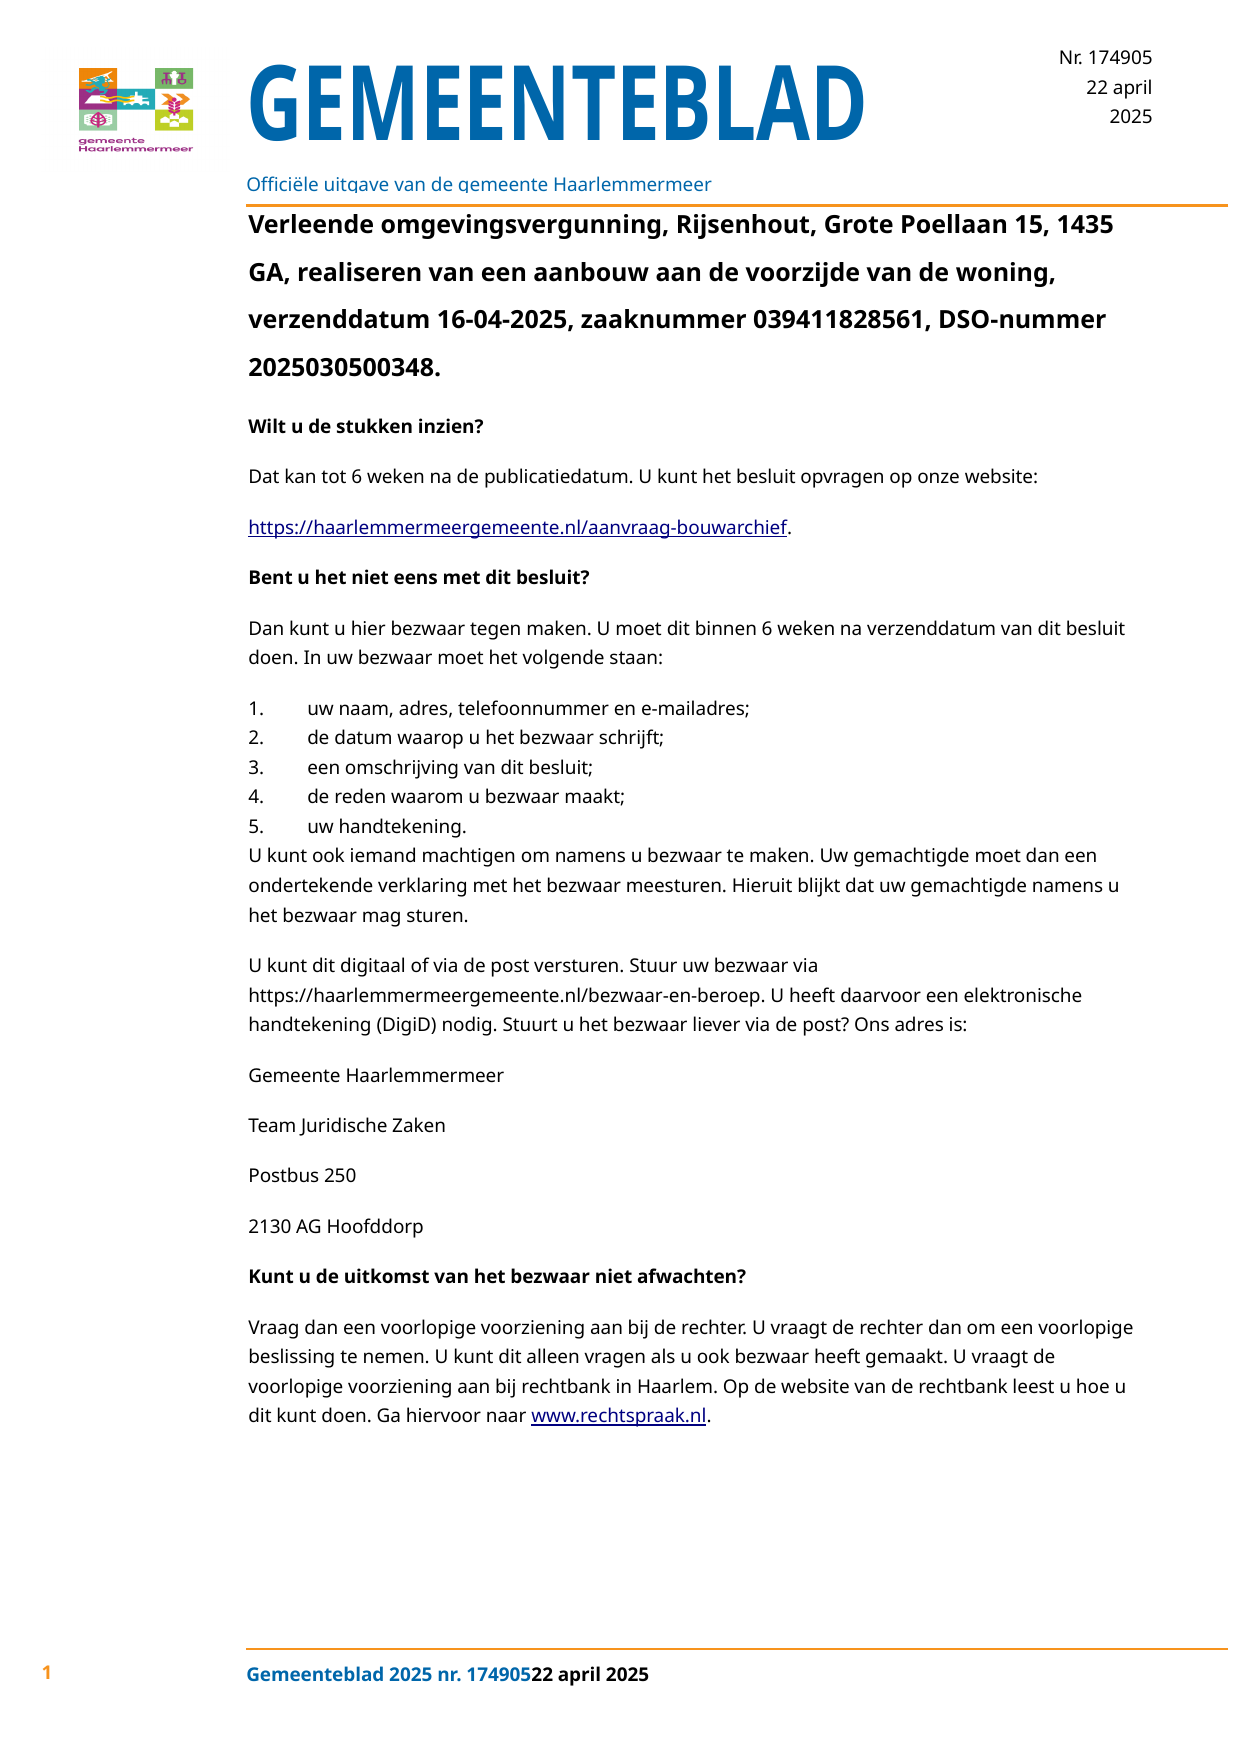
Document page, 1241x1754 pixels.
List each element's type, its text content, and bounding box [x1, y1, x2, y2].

text https://haarlemmermeergemeente.nl/aanvraag-bouwarchief. [248, 514, 1152, 540]
text Kunt u de uitkomst van het bezwaar niet afwachten? [248, 1263, 1152, 1289]
text U kunt dit digitaal of via de post versturen. Stuur uw bezwaar via https://haarlemmermeergemeente.nl/bezwaar-en-beroep. U heeft daarvoor een elektronische handtekening (DigiD) nodig. Stuurt u het bezwaar liever via de post? Ons adres is: [248, 952, 1152, 1037]
text Vraag dan een voorlopige voorziening aan bij de rechter. U vraagt de rechter dan om een voorlopige beslissing te nemen. U kunt dit alleen vragen als u ook bezwaar heeft gemaakt. U vraagt de voorlopige voorziening aan bij rechtbank in Haarlem. Op de website van de rechtbank leest u hoe u dit kunt doen. Ga hiervoor naar www.rechtspraak.nl. [248, 1314, 1152, 1428]
text Bent u het niet eens met dit besluit? [248, 564, 1152, 590]
text Gemeente Haarlemmermeer [248, 1062, 1152, 1088]
text Team Juridische Zaken [248, 1112, 1152, 1138]
list uw naam, adres, telefoonnummer en e-mailadres; [248, 695, 1152, 721]
text 2130 AG Hoofddorp [248, 1213, 1152, 1239]
text Postbus 250 [248, 1163, 1152, 1188]
text Verleende omgevingsvergunning, Rijsenhout, Grote Poellaan 15, 1435 GA, realiseren van een aanbouw aan de voorzijde van de woning, verzenddatum 16-04-2025, zaaknummer 039411828561, DSO-nummer 2025030500348. [248, 207, 1152, 384]
text Dan kunt u hier bezwaar tegen maken. U moet dit binnen 6 weken na verzenddatum van dit besluit doen. In uw bezwaar moet het volgende staan: [248, 615, 1152, 670]
text Wilt u de stukken inzien? [248, 413, 1152, 439]
text Dat kan tot 6 weken na de publicatiedatum. U kunt het besluit opvragen op onze website: [248, 463, 1152, 489]
list een omschrijving van dit besluit; [248, 754, 1152, 780]
list uw handtekening. [248, 813, 1152, 839]
list de reden waarom u bezwaar maakt; [248, 783, 1152, 809]
picture [41, 47, 231, 172]
text U kunt ook iemand machtigen om namens u bezwaar te maken. Uw gemachtigde moet dan een ondertekende verklaring met het bezwaar meesturen. Hieruit blijkt dat uw gemachtigde namens u het bezwaar mag sturen. [248, 843, 1152, 928]
list de datum waarop u het bezwaar schrijft; [248, 724, 1152, 750]
